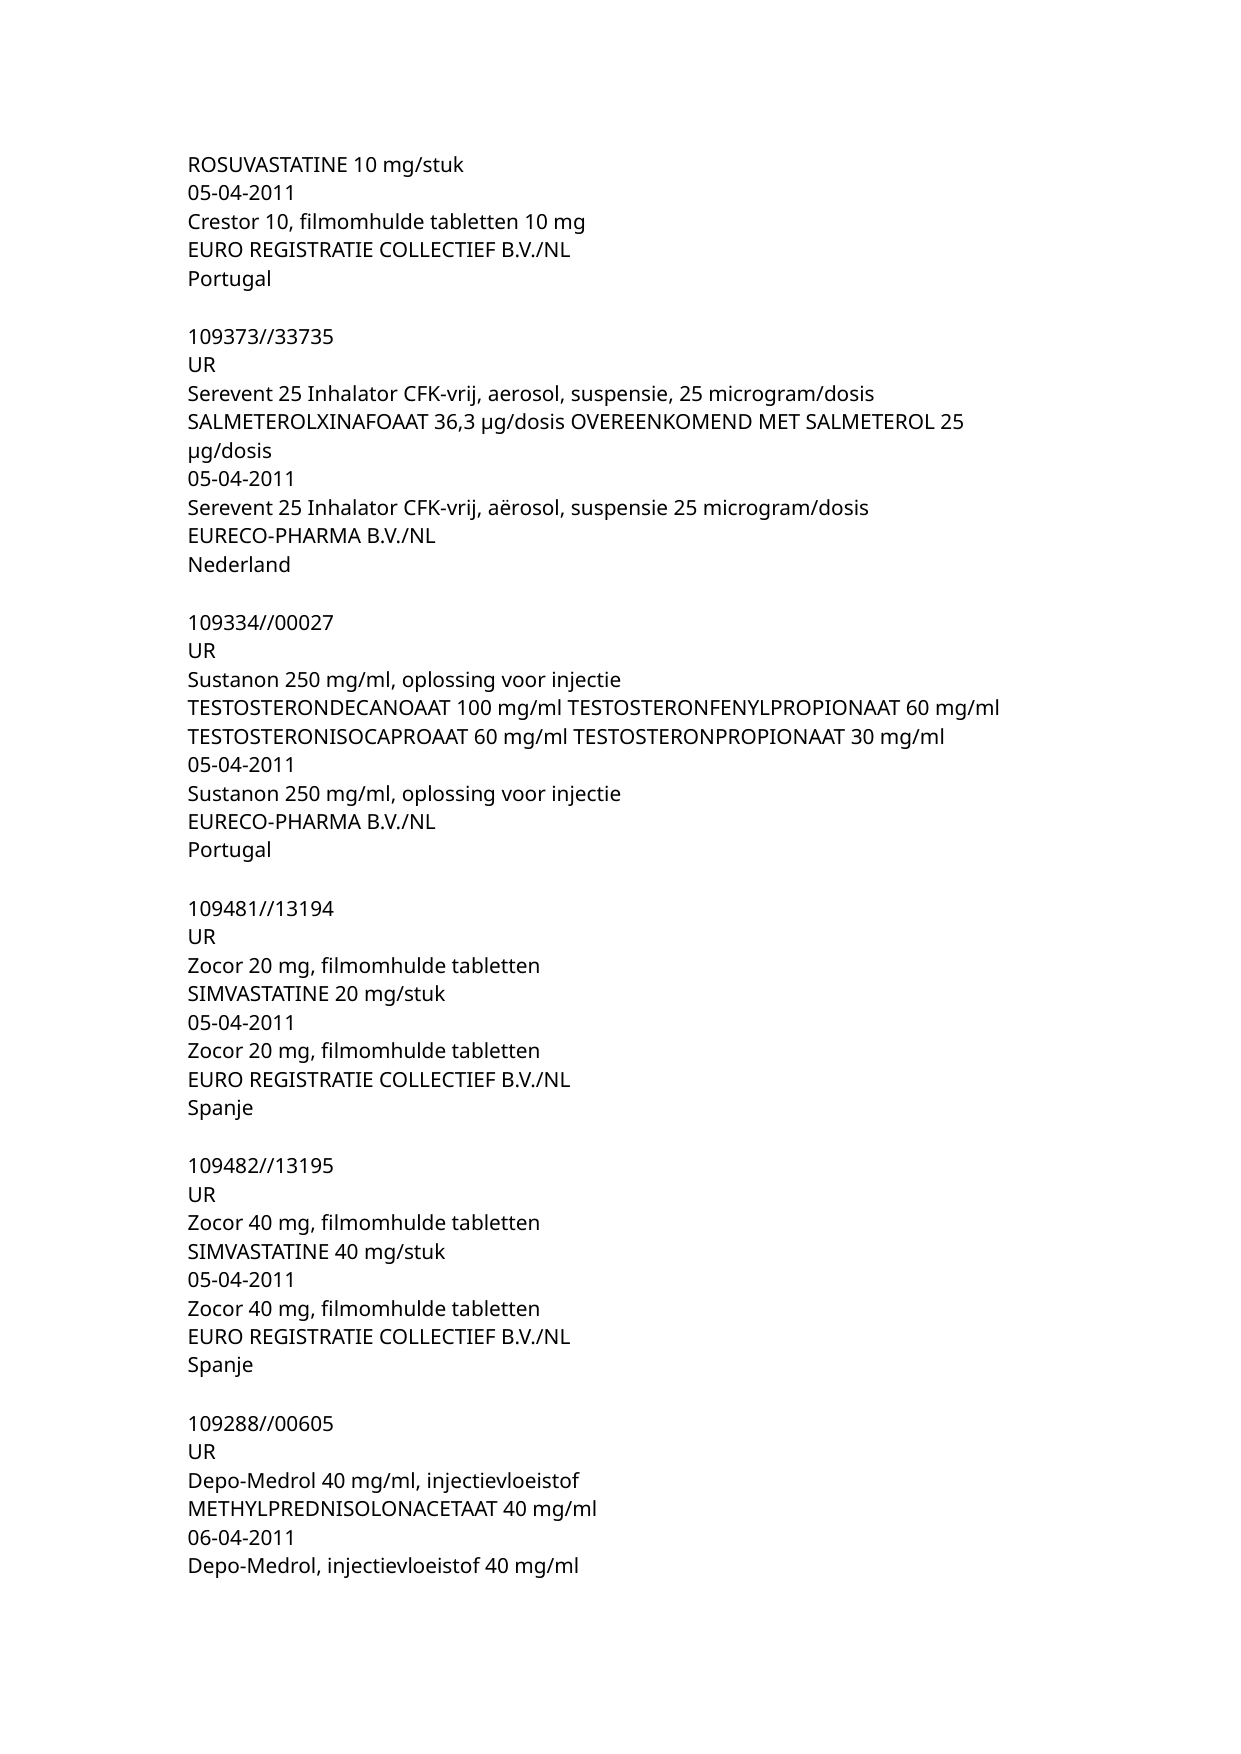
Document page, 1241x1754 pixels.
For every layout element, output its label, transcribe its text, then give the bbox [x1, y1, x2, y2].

text EURO REGISTRATIE COLLECTIEF B.V./NL [187, 1322, 1053, 1351]
text EURO REGISTRATIE COLLECTIEF B.V./NL [187, 1065, 1053, 1093]
text Spanje [187, 1351, 1053, 1379]
text EURECO-PHARMA B.V./NL [187, 521, 1053, 550]
text Sustanon 250 mg/ml, oplossing voor injectie [187, 665, 1053, 693]
text UR [187, 637, 1053, 665]
text TESTOSTERONISOCAPROAAT 60 mg/ml TESTOSTERONPROPIONAAT 30 mg/ml [187, 722, 1053, 750]
text EURO REGISTRATIE COLLECTIEF B.V./NL [187, 235, 1053, 264]
text Portugal [187, 264, 1053, 292]
text Portugal [187, 836, 1053, 864]
text ROSUVASTATINE 10 mg/stuk [187, 150, 1053, 178]
text Serevent 25 Inhalator CFK-vrij, aërosol, suspensie 25 microgram/dosis [187, 493, 1053, 521]
text Zocor 40 mg, filmomhulde tabletten [187, 1294, 1053, 1322]
text SIMVASTATINE 20 mg/stuk [187, 979, 1053, 1008]
text UR [187, 351, 1053, 379]
text 109481//13194 [187, 894, 1053, 922]
text SIMVASTATINE 40 mg/stuk [187, 1237, 1053, 1265]
text TESTOSTERONDECANOAAT 100 mg/ml TESTOSTERONFENYLPROPIONAAT 60 mg/ml [187, 693, 1053, 722]
text 05-04-2011 [187, 1265, 1053, 1294]
text Nederland [187, 550, 1053, 578]
text SALMETEROLXINAFOAAT 36,3 µg/dosis OVEREENKOMEND MET SALMETEROL 25 µg/dosis [187, 407, 1053, 464]
text Sustanon 250 mg/ml, oplossing voor injectie [187, 779, 1053, 807]
text 05-04-2011 [187, 750, 1053, 779]
text Depo-Medrol, injectievloeistof 40 mg/ml [187, 1551, 1053, 1580]
text 109482//13195 [187, 1152, 1053, 1180]
text UR [187, 1180, 1053, 1208]
text Spanje [187, 1093, 1053, 1122]
text 109288//00605 [187, 1409, 1053, 1437]
text 05-04-2011 [187, 178, 1053, 207]
text UR [187, 922, 1053, 951]
text EURECO-PHARMA B.V./NL [187, 807, 1053, 836]
text METHYLPREDNISOLONACETAAT 40 mg/ml [187, 1494, 1053, 1523]
text 05-04-2011 [187, 464, 1053, 493]
text Zocor 20 mg, filmomhulde tabletten [187, 951, 1053, 979]
text Zocor 40 mg, filmomhulde tabletten [187, 1208, 1053, 1237]
text 05-04-2011 [187, 1008, 1053, 1036]
text Zocor 20 mg, filmomhulde tabletten [187, 1036, 1053, 1065]
text 109334//00027 [187, 608, 1053, 637]
text 06-04-2011 [187, 1523, 1053, 1551]
text Serevent 25 Inhalator CFK-vrij, aerosol, suspensie, 25 microgram/dosis [187, 379, 1053, 407]
text UR [187, 1437, 1053, 1466]
text Depo-Medrol 40 mg/ml, injectievloeistof [187, 1466, 1053, 1494]
text 109373//33735 [187, 322, 1053, 351]
text Crestor 10, filmomhulde tabletten 10 mg [187, 207, 1053, 235]
